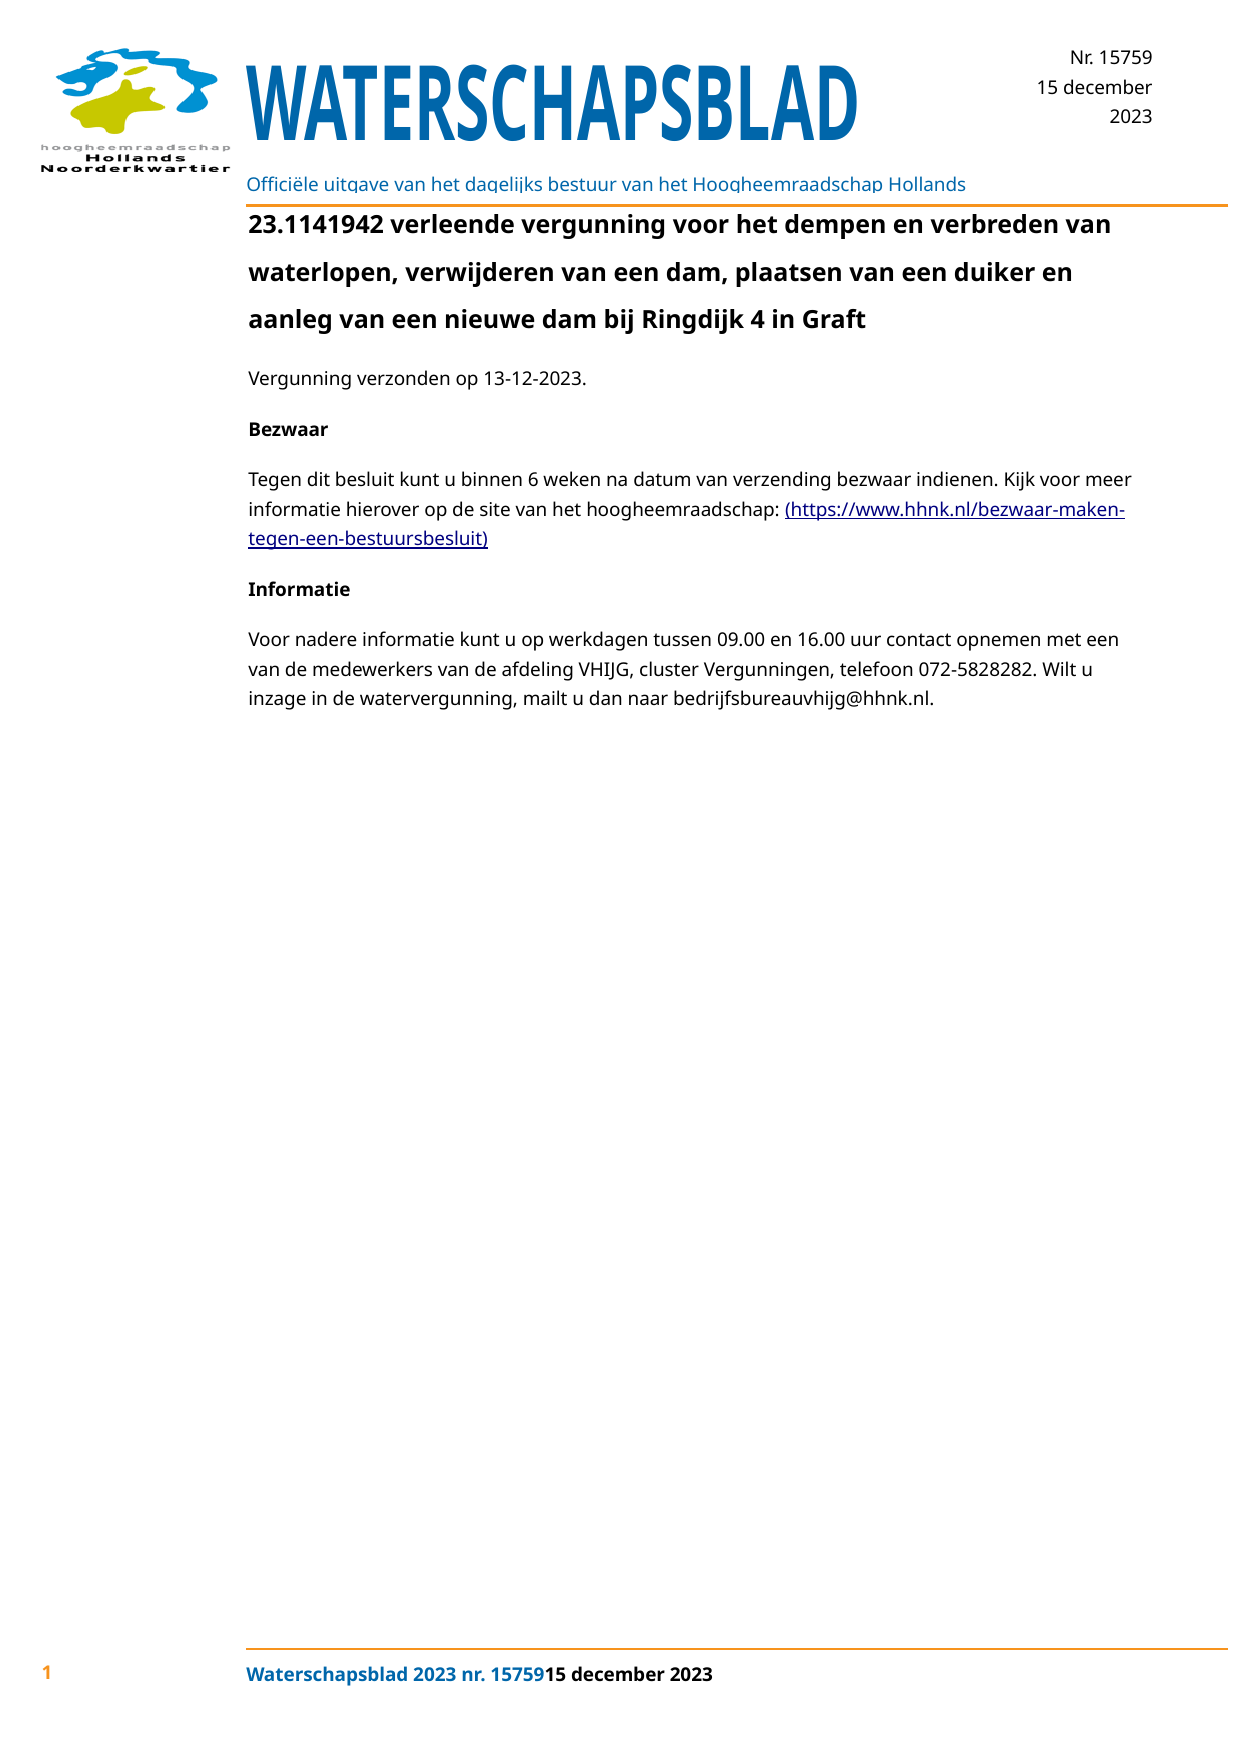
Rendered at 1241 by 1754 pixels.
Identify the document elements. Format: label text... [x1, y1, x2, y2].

text Vergunning verzonden op 13-12-2023. [248, 366, 1152, 391]
text Informatie [248, 576, 1152, 602]
text Bezwaar [248, 416, 1152, 442]
text Tegen dit besluit kunt u binnen 6 weken na datum van verzending bezwaar indienen. Kijk voor meer informatie hierover op de site van het hoogheemraadschap: (https://www.hhnk.nl/bezwaar-maken-tegen-een-bestuursbesluit) [248, 466, 1152, 551]
text 23.1141942 verleende vergunning voor het dempen en verbreden van waterlopen, verwijderen van een dam, plaatsen van een duiker en aanleg van een nieuwe dam bij Ringdijk 4 in Graft [248, 207, 1152, 336]
text Voor nadere informatie kunt u op werkdagen tussen 09.00 en 16.00 uur contact opnemen met een van de medewerkers van de afdeling VHIJG, cluster Vergunningen, telefoon 072-5828282. Wilt u inzage in de watervergunning, mailt u dan naar bedrijfsbureauvhijg@hhnk.nl. [248, 626, 1152, 711]
picture [41, 47, 231, 172]
